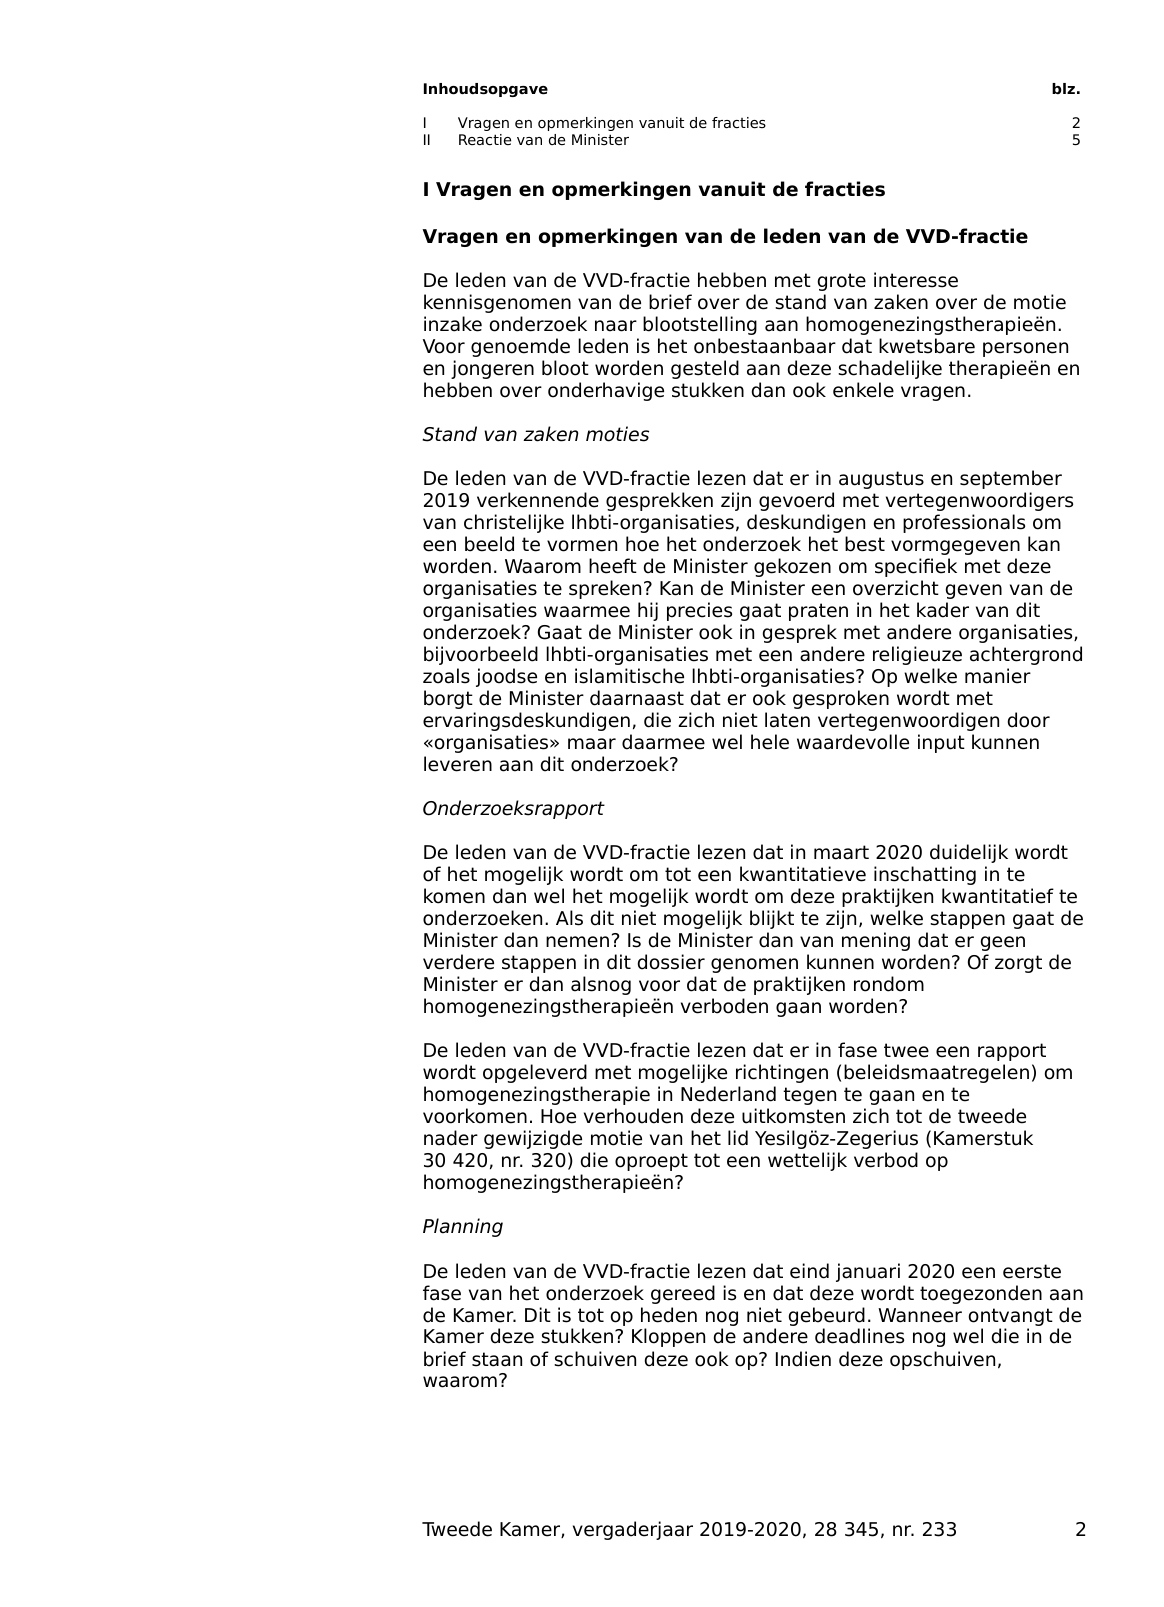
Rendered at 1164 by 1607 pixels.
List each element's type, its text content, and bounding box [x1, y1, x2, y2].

subtitle I Vragen en opmerkingen vanuit de fracties [422, 179, 1087, 201]
table_header Inhoudsopgave [422, 81, 1028, 98]
text De leden van de VVD-fractie lezen dat er in augustus en september 2019 verkennende gesprekken zijn gevoerd met vertegenwoordigers van christelijke lhbti-organisaties, deskundigen en professionals om een beeld te vormen hoe het onderzoek het best vormgegeven kan worden. Waarom heeft de Minister gekozen om specifiek met deze organisaties te spreken? Kan de Minister een overzicht geven van de organisaties waarmee hij precies gaat praten in het kader van dit onderzoek? Gaat de Minister ook in gesprek met andere organisaties, bijvoorbeeld lhbti-organisaties met een andere religieuze achtergrond zoals joodse en islamitische lhbti-organisaties? Op welke manier borgt de Minister daarnaast dat er ook gesproken wordt met ervaringsdeskundigen, die zich niet laten vertegenwoordigen door «organisaties» maar daarmee wel hele waardevolle input kunnen leveren aan dit onderzoek? [422, 468, 1087, 776]
text De leden van de VVD-fractie lezen dat eind januari 2020 een eerste fase van het onderzoek gereed is en dat deze wordt toegezonden aan de Kamer. Dit is tot op heden nog niet gebeurd. Wanneer ontvangt de Kamer deze stukken? Kloppen de andere deadlines nog wel die in de brief staan of schuiven deze ook op? Indien deze opschuiven, waarom? [422, 1261, 1087, 1392]
table_cell I [422, 115, 452, 132]
table_cell Vragen en opmerkingen vanuit de fracties [452, 115, 1028, 132]
text De leden van de VVD-fractie hebben met grote interesse kennisgenomen van de brief over de stand van zaken over de motie inzake onderzoek naar blootstelling aan homogenezingstherapieën. Voor genoemde leden is het onbestaanbaar dat kwetsbare personen en jongeren bloot worden gesteld aan deze schadelijke therapieën en hebben over onderhavige stukken dan ook enkele vragen. [422, 270, 1087, 402]
subtitle Planning [422, 1216, 1087, 1238]
text De leden van de VVD-fractie lezen dat er in fase twee een rapport wordt opgeleverd met mogelijke richtingen (beleidsmaatregelen) om homogenezingstherapie in Nederland tegen te gaan en te voorkomen. Hoe verhouden deze uitkomsten zich tot de tweede nader gewijzigde motie van het lid Yesilgöz-Zegerius (Kamerstuk 30 420, nr. 320) die oproept tot een wettelijk verbod op homogenezingstherapieën? [422, 1040, 1087, 1194]
table_cell 2 [1028, 115, 1087, 132]
table_cell Reactie van de Minister [452, 132, 1028, 149]
table_cell [422, 98, 452, 115]
table_cell II [422, 132, 452, 149]
subtitle Stand van zaken moties [422, 424, 1087, 446]
table_header blz. [1028, 81, 1087, 98]
subtitle Vragen en opmerkingen van de leden van de VVD-fractie [422, 226, 1087, 248]
table_cell 5 [1028, 132, 1087, 149]
subtitle Onderzoeksrapport [422, 798, 1087, 820]
text De leden van de VVD-fractie lezen dat in maart 2020 duidelijk wordt of het mogelijk wordt om tot een kwantitatieve inschatting in te komen dan wel het mogelijk wordt om deze praktijken kwantitatief te onderzoeken. Als dit niet mogelijk blijkt te zijn, welke stappen gaat de Minister dan nemen? Is de Minister dan van mening dat er geen verdere stappen in dit dossier genomen kunnen worden? Of zorgt de Minister er dan alsnog voor dat de praktijken rondom homogenezingstherapieën verboden gaan worden? [422, 842, 1087, 1018]
table_cell [452, 98, 1028, 115]
table_cell [1028, 98, 1087, 115]
